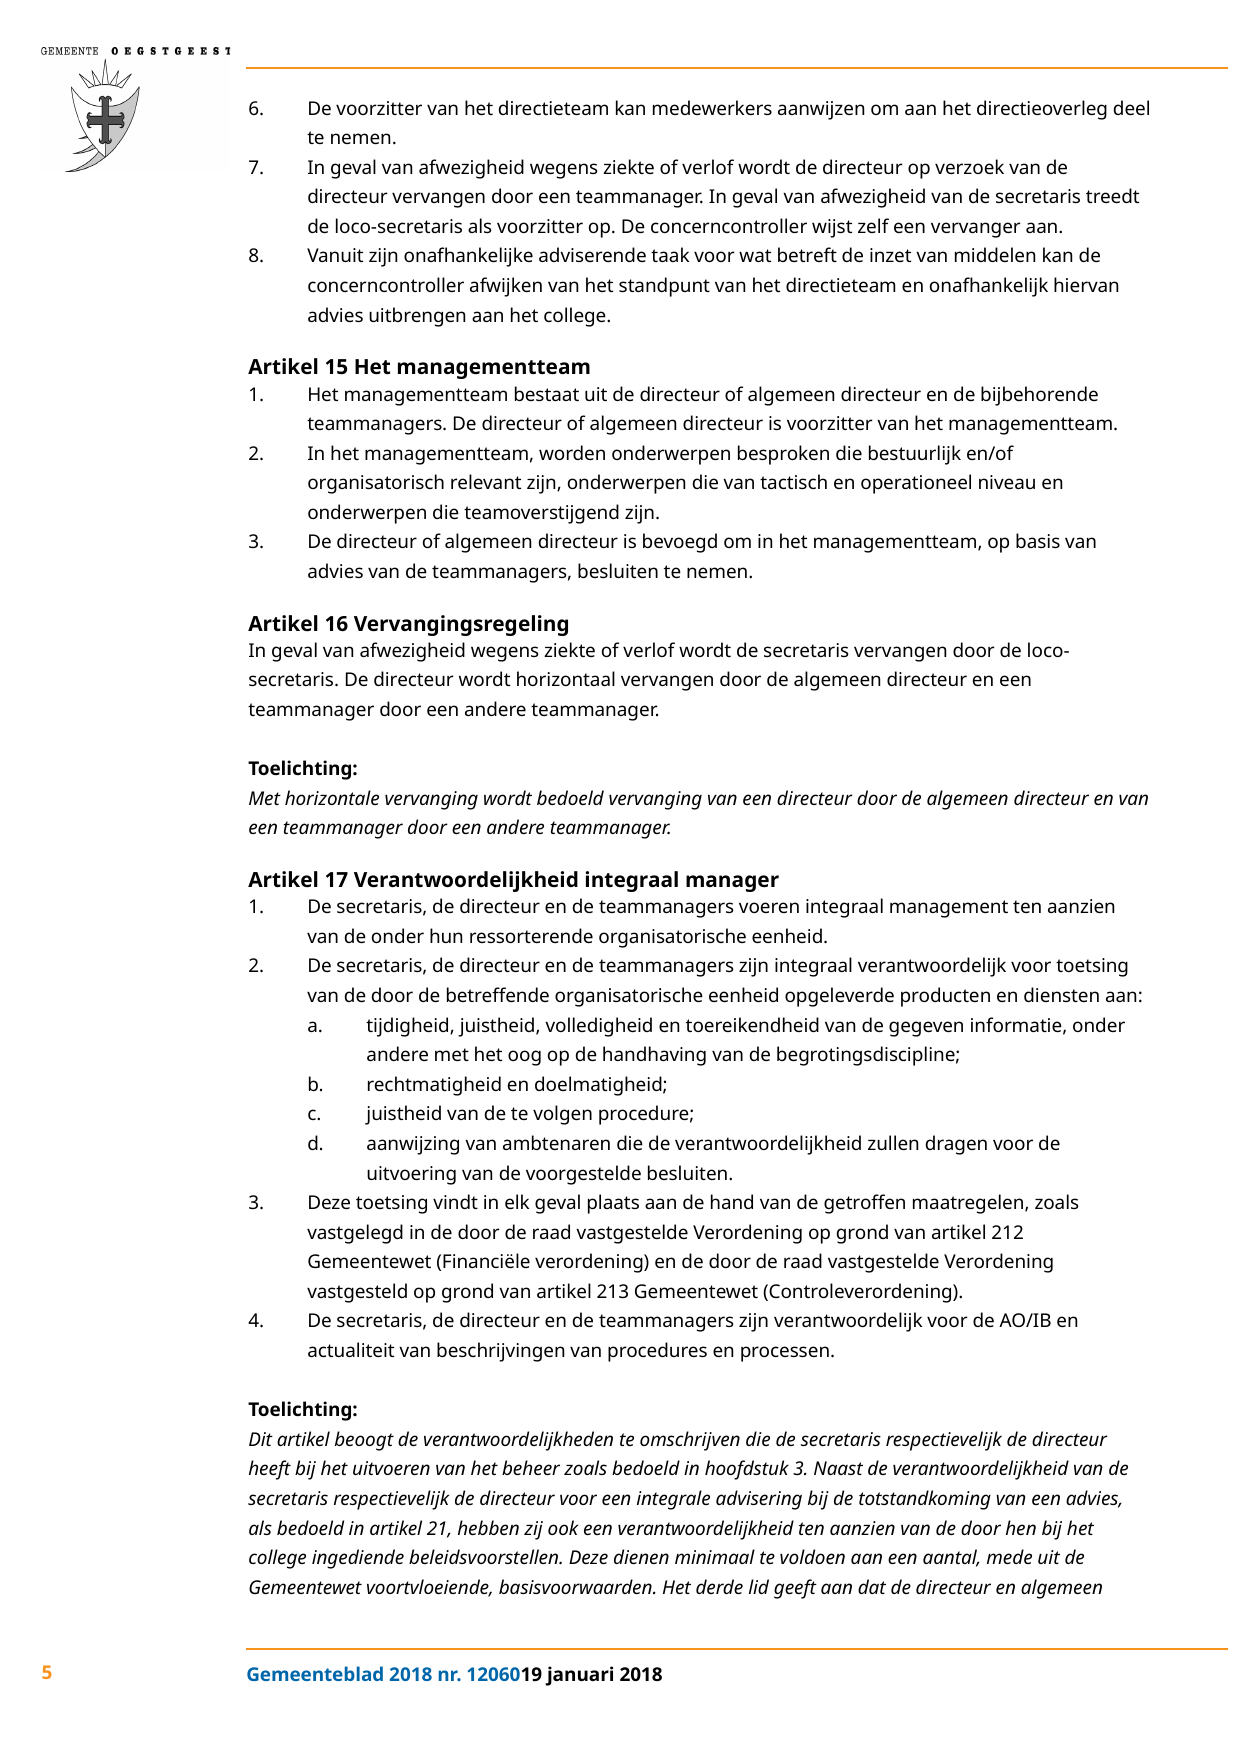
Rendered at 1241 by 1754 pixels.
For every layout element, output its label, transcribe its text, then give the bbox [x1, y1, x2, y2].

picture [41, 47, 231, 172]
list In geval van afwezigheid wegens ziekte of verlof wordt de directeur op verzoek van de directeur vervangen door een teammanager. In geval van afwezigheid van de secretaris treedt de loco-secretaris als voorzitter op. De concerncontroller wijst zelf een vervanger aan. [248, 154, 1152, 239]
text Artikel 16 Vervangingsregeling [248, 609, 1152, 637]
list De secretaris, de directeur en de teammanagers zijn verantwoordelijk voor de AO/IB en actualiteit van beschrijvingen van procedures en processen. [248, 1308, 1152, 1363]
list Vanuit zijn onafhankelijke adviserende taak voor wat betreft de inzet van middelen kan de concerncontroller afwijken van het standpunt van het directieteam en onafhankelijk hiervan advies uitbrengen aan het college. [248, 243, 1152, 328]
list Deze toetsing vindt in elk geval plaats aan de hand van de getroffen maatregelen, zoals vastgelegd in de door de raad vastgestelde Verordening op grond van artikel 212 Gemeentewet (Financiële verordening) en de door de raad vastgestelde Verordening vastgesteld op grond van artikel 213 Gemeentewet (Controleverordening). [248, 1189, 1152, 1304]
list De secretaris, de directeur en de teammanagers zijn integraal verantwoordelijk voor toetsing van de door de betreffende organisatorische eenheid opgeleverde producten en diensten aan: [248, 953, 1152, 1008]
text Dit artikel beoogt de verantwoordelijkheden te omschrijven die de secretaris respectievelijk de directeur heeft bij het uitvoeren van het beheer zoals bedoeld in hoofdstuk 3. Naast de verantwoordelijkheid van de secretaris respectievelijk de directeur voor een integrale advisering bij de totstandkoming van een advies, als bedoeld in artikel 21, hebben zij ook een verantwoordelijkheid ten aanzien van de door hen bij het college ingediende beleidsvoorstellen. Deze dienen minimaal te voldoen aan een aantal, mede uit de Gemeentewet voortvloeiende, basisvoorwaarden. Het derde lid geeft aan dat de directeur en algemeen [248, 1426, 1152, 1599]
list juistheid van de te volgen procedure; [307, 1101, 1152, 1126]
list De secretaris, de directeur en de teammanagers voeren integraal management ten aanzien van de onder hun ressorterende organisatorische eenheid. [248, 893, 1152, 949]
text Toelichting: [248, 1396, 1152, 1422]
text Met horizontale vervanging wordt bedoeld vervanging van een directeur door de algemeen directeur en van een teammanager door een andere teammanager. [248, 785, 1152, 840]
list De voorzitter van het directieteam kan medewerkers aanwijzen om aan het directieoverleg deel te nemen. [248, 95, 1152, 150]
list tijdigheid, juistheid, volledigheid en toereikendheid van de gegeven informatie, onder andere met het oog op de handhaving van de begrotingsdiscipline; [307, 1012, 1152, 1067]
text In geval van afwezigheid wegens ziekte of verlof wordt de secretaris vervangen door de loco-secretaris. De directeur wordt horizontaal vervangen door de algemeen directeur en een teammanager door een andere teammanager. [248, 637, 1152, 722]
list aanwijzing van ambtenaren die de verantwoordelijkheid zullen dragen voor de uitvoering van de voorgestelde besluiten. [307, 1130, 1152, 1185]
list Het managementteam bestaat uit de directeur of algemeen directeur en de bijbehorende teammanagers. De directeur of algemeen directeur is voorzitter van het managementteam. [248, 381, 1152, 436]
text Artikel 17 Verantwoordelijkheid integraal manager [248, 865, 1152, 893]
list In het managementteam, worden onderwerpen besproken die bestuurlijk en/of organisatorisch relevant zijn, onderwerpen die van tactisch en operationeel niveau en onderwerpen die teamoverstijgend zijn. [248, 440, 1152, 525]
text Toelichting: [248, 755, 1152, 781]
text Artikel 15 Het managementteam [248, 352, 1152, 381]
list De directeur of algemeen directeur is bevoegd om in het managementteam, op basis van advies van de teammanagers, besluiten te nemen. [248, 529, 1152, 584]
list rechtmatigheid en doelmatigheid; [307, 1071, 1152, 1097]
